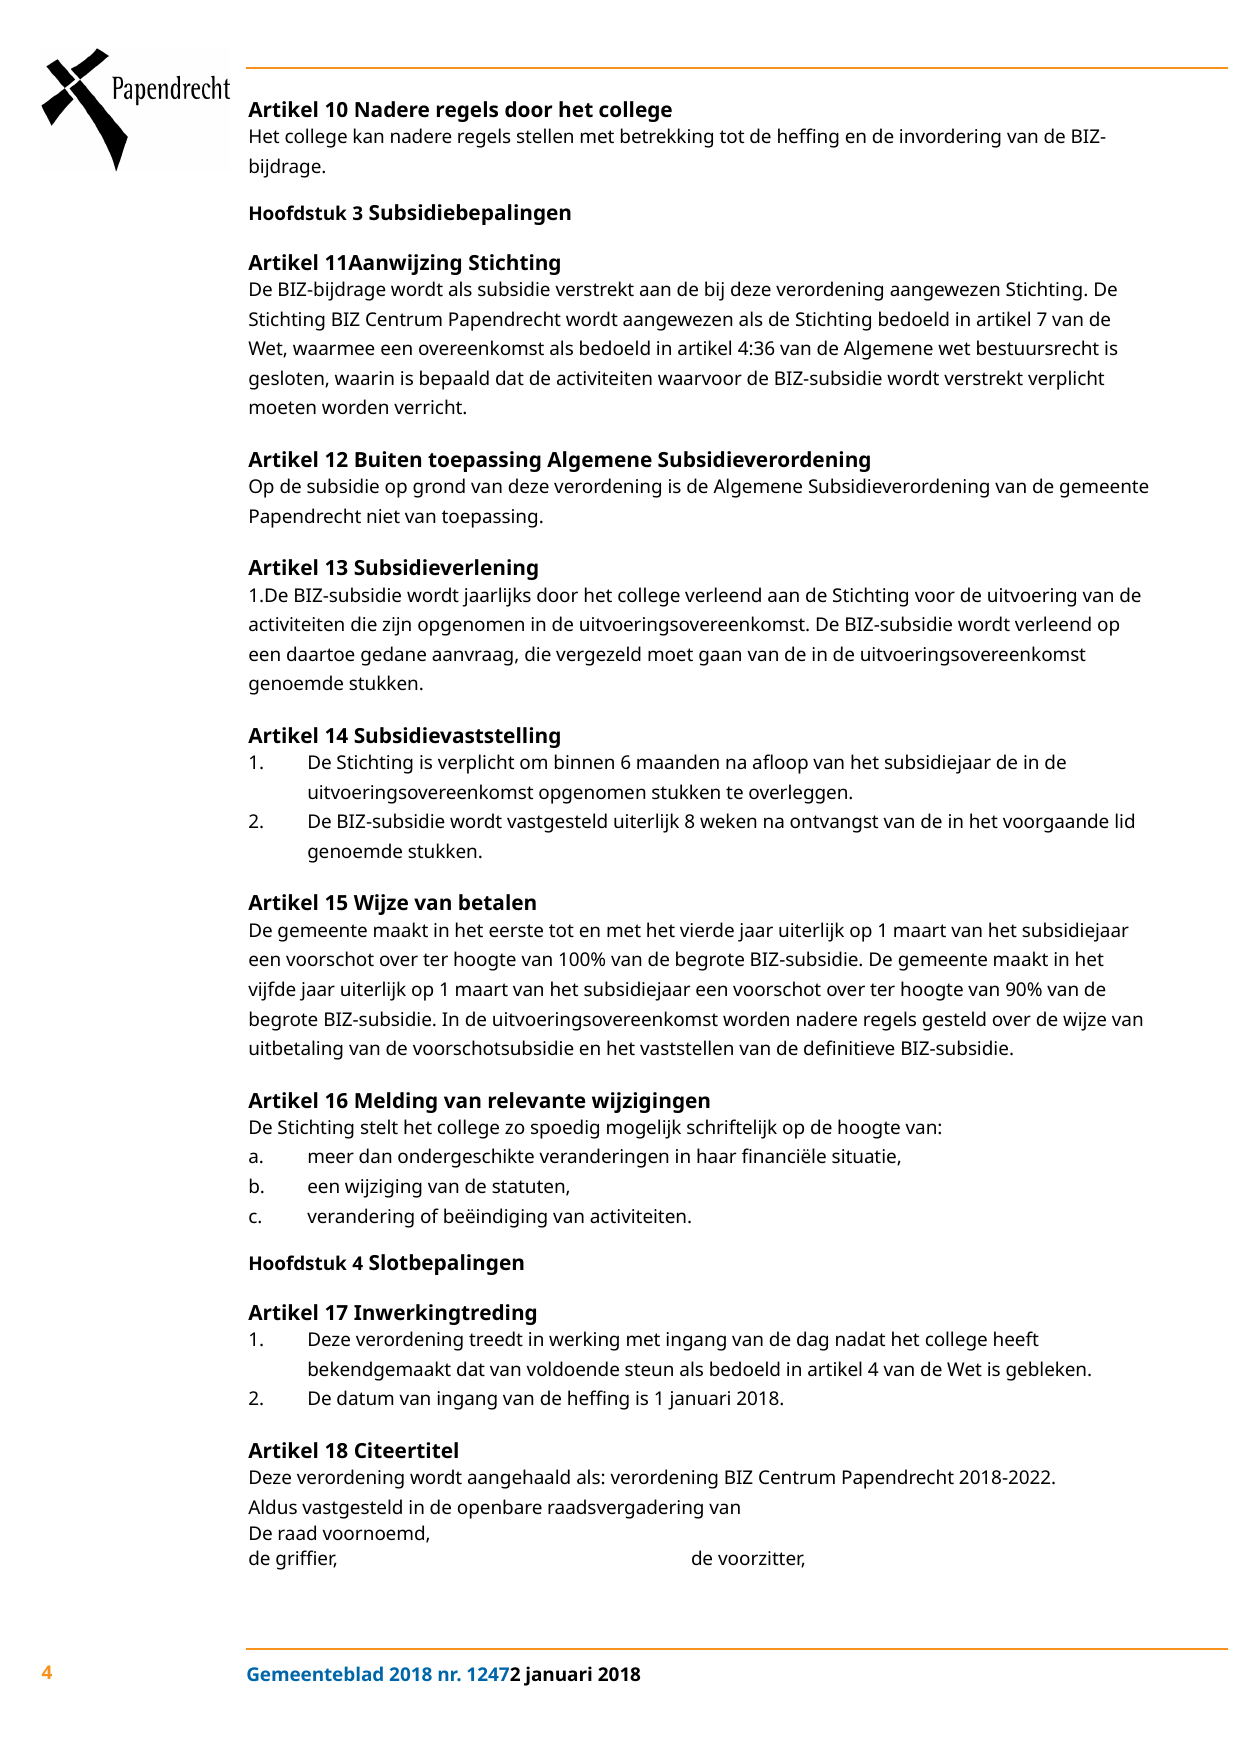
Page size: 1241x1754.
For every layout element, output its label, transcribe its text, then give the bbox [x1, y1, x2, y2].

text Artikel 16 Melding van relevante wijzigingen [248, 1086, 1152, 1114]
picture [41, 47, 231, 172]
list Deze verordening treedt in werking met ingang van de dag nadat het college heeft bekendgemaakt dat van voldoende steun als bedoeld in artikel 4 van de Wet is gebleken. [248, 1326, 1152, 1382]
list De Stichting is verplicht om binnen 6 maanden na afloop van het subsidiejaar de in de uitvoeringsovereenkomst opgenomen stukken te overleggen. [248, 749, 1152, 805]
text Artikel 14 Subsidievaststelling [248, 721, 1152, 749]
list een wijziging van de statuten, [248, 1173, 1152, 1199]
table_cell De raad voornoemd, [248, 1520, 1152, 1545]
table_cell de voorzitter, [691, 1545, 1152, 1571]
table_cell [248, 1571, 1152, 1597]
text Op de subsidie op grond van deze verordening is de Algemene Subsidieverordening van de gemeente Papendrecht niet van toepassing. [248, 473, 1152, 529]
text Deze verordening wordt aangehaald als: verordening BIZ Centrum Papendrecht 2018-2022. [248, 1464, 1152, 1490]
list verandering of beëindiging van activiteiten. [248, 1203, 1152, 1229]
text Artikel 18 Citeertitel [248, 1436, 1152, 1464]
list De BIZ-subsidie wordt vastgesteld uiterlijk 8 weken na ontvangst van de in het voorgaande lid genoemde stukken. [248, 808, 1152, 864]
list meer dan ondergeschikte veranderingen in haar financiële situatie, [248, 1144, 1152, 1169]
list De datum van ingang van de heffing is 1 januari 2018. [248, 1385, 1152, 1411]
text De Stichting stelt het college zo spoedig mogelijk schriftelijk op de hoogte van: [248, 1114, 1152, 1140]
text De gemeente maakt in het eerste tot en met het vierde jaar uiterlijk op 1 maart van het subsidiejaar een voorschot over ter hoogte van 100% van de begrote BIZ-subsidie. De gemeente maakt in het vijfde jaar uiterlijk op 1 maart van het subsidiejaar een voorschot over ter hoogte van 90% van de begrote BIZ-subsidie. In de uitvoeringsovereenkomst worden nadere regels gesteld over de wijze van uitbetaling van de voorschotsubsidie en het vaststellen van de definitieve BIZ-subsidie. [248, 917, 1152, 1061]
text Artikel 13 Subsidieverlening [248, 553, 1152, 582]
text Artikel 17 Inwerkingtreding [248, 1298, 1152, 1326]
text Artikel 15 Wijze van betalen [248, 888, 1152, 917]
table_cell de griffier, [248, 1545, 691, 1571]
text De BIZ-bijdrage wordt als subsidie verstrekt aan de bij deze verordening aangewezen Stichting. De Stichting BIZ Centrum Papendrecht wordt aangewezen als de Stichting bedoeld in artikel 7 van de Wet, waarmee een overeenkomst als bedoeld in artikel 4:36 van de Algemene wet bestuursrecht is gesloten, waarin is bepaald dat de activiteiten waarvoor de BIZ-subsidie wordt verstrekt verplicht moeten worden verricht. [248, 276, 1152, 420]
text Het college kan nadere regels stellen met betrekking tot de heffing en de invordering van de BIZ-bijdrage. [248, 123, 1152, 178]
text 1.De BIZ-subsidie wordt jaarlijks door het college verleend aan de Stichting voor de uitvoering van de activiteiten die zijn opgenomen in de uitvoeringsovereenkomst. De BIZ-subsidie wordt verleend op een daartoe gedane aanvraag, die vergezeld moet gaan van de in de uitvoeringsovereenkomst genoemde stukken. [248, 582, 1152, 696]
text Artikel 11Aanwijzing Stichting [248, 248, 1152, 276]
text Artikel 12 Buiten toepassing Algemene Subsidieverordening [248, 445, 1152, 473]
table_header Aldus vastgesteld in de openbare raadsvergadering van [248, 1494, 1152, 1520]
text Artikel 10 Nadere regels door het college [248, 95, 1152, 123]
text Hoofdstuk 4 Slotbepalingen [248, 1248, 1152, 1277]
text Hoofdstuk 3 Subsidiebepalingen [248, 198, 1152, 227]
